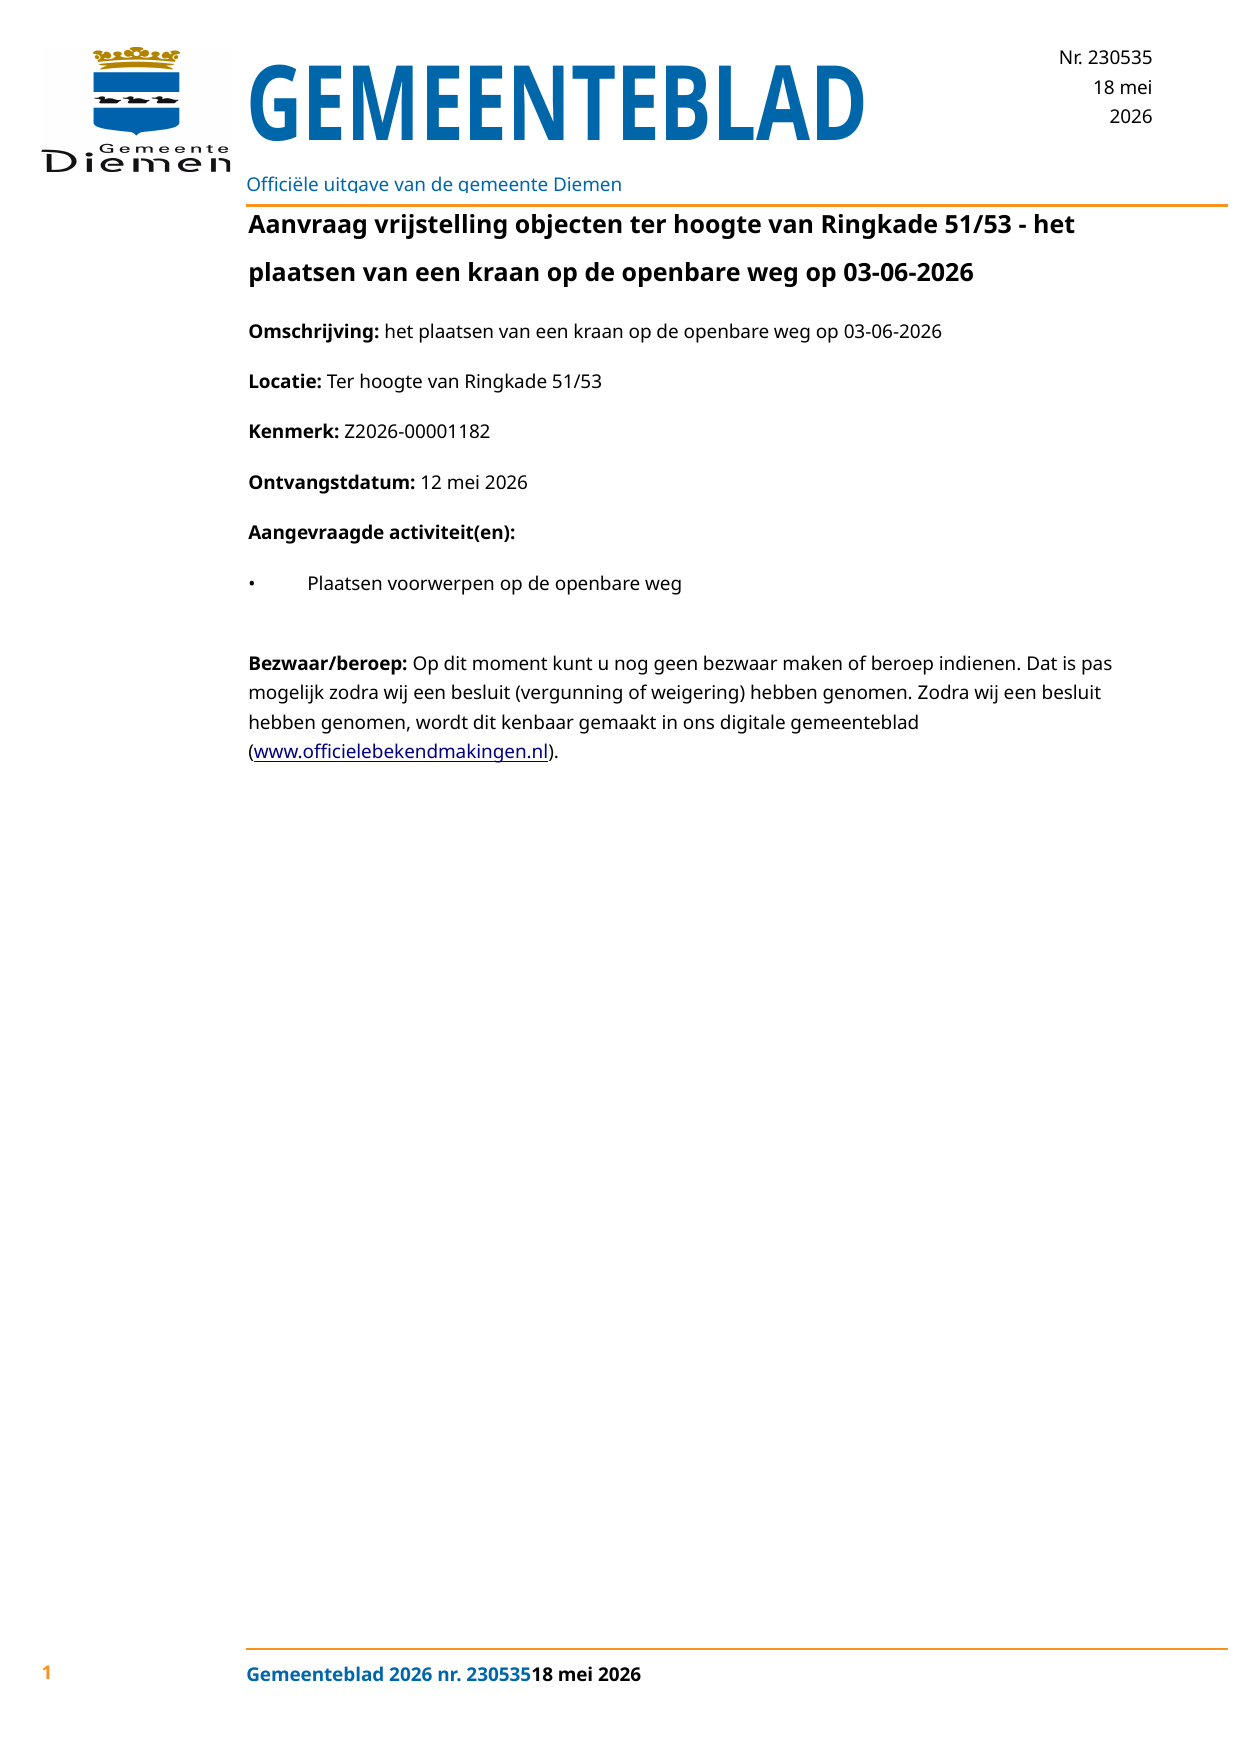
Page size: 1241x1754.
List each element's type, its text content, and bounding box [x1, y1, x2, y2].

text Omschrijving: het plaatsen van een kraan op de openbare weg op 03-06-2026 [248, 318, 1152, 344]
text Ontvangstdatum: 12 mei 2026 [248, 469, 1152, 495]
text Bezwaar/beroep: Op dit moment kunt u nog geen bezwaar maken of beroep indienen. Dat is pas mogelijk zodra wij een besluit (vergunning of weigering) hebben genomen. Zodra wij een besluit hebben genomen, wordt dit kenbaar gemaakt in ons digitale gemeenteblad (www.officielebekendmakingen.nl). [248, 650, 1152, 764]
list Plaatsen voorwerpen op de openbare weg [248, 570, 1152, 596]
text Locatie: Ter hoogte van Ringkade 51/53 [248, 368, 1152, 394]
text Aanvraag vrijstelling objecten ter hoogte van Ringkade 51/53 - het plaatsen van een kraan op de openbare weg op 03-06-2026 [248, 207, 1152, 288]
text Aangevraagde activiteit(en): [248, 519, 1152, 545]
text Kenmerk: Z2026-00001182 [248, 419, 1152, 444]
picture [41, 47, 231, 172]
